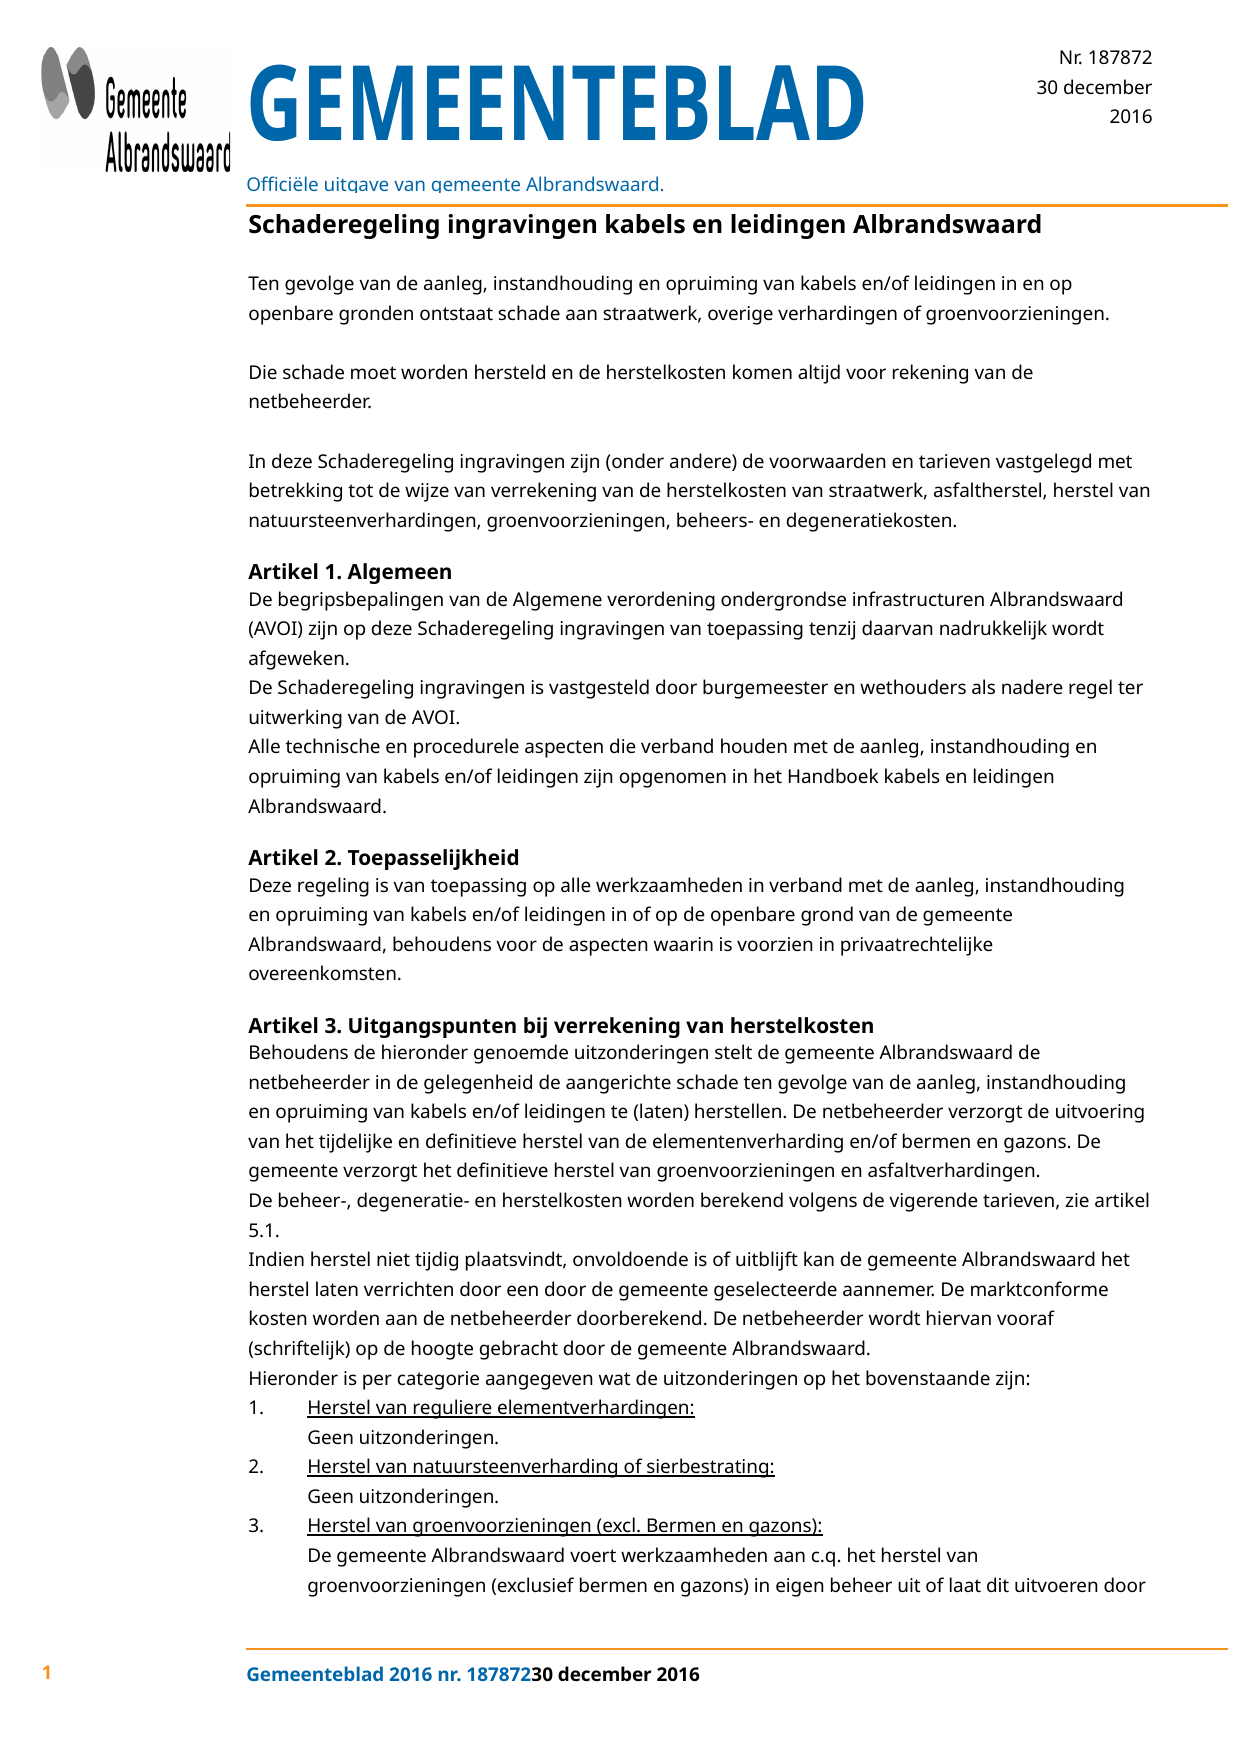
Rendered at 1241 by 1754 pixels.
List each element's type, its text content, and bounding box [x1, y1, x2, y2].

text Ten gevolge van de aanleg, instandhouding en opruiming van kabels en/of leidingen in en op openbare gronden ontstaat schade aan straatwerk, overige verhardingen of groenvoorzieningen. [248, 270, 1152, 326]
text In deze Schaderegeling ingravingen zijn (onder andere) de voorwaarden en tarieven vastgelegd met betrekking tot de wijze van verrekening van de herstelkosten van straatwerk, asfaltherstel, herstel van natuursteenverhardingen, groenvoorzieningen, beheers- en degeneratiekosten. [248, 448, 1152, 533]
picture [41, 47, 231, 172]
text De begripsbepalingen van de Algemene verordening ondergrondse infrastructuren Albrandswaard (AVOI) zijn op deze Schaderegeling ingravingen van toepassing tenzij daarvan nadrukkelijk wordt afgeweken. [248, 586, 1152, 671]
text Artikel 1. Algemeen [248, 557, 1152, 586]
text De Schaderegeling ingravingen is vastgesteld door burgemeester en wethouders als nadere regel ter uitwerking van de AVOI. [248, 674, 1152, 730]
text Hieronder is per categorie aangegeven wat de uitzonderingen op het bovenstaande zijn: [248, 1365, 1152, 1391]
list Geen uitzonderingen. [248, 1424, 1152, 1450]
text Alle technische en procedurele aspecten die verband houden met de aanleg, instandhouding en opruiming van kabels en/of leidingen zijn opgenomen in het Handboek kabels en leidingen Albrandswaard. [248, 734, 1152, 819]
text Artikel 2. Toepasselijkheid [248, 843, 1152, 872]
text Deze regeling is van toepassing op alle werkzaamheden in verband met de aanleg, instandhouding en opruiming van kabels en/of leidingen in of op de openbare grond van de gemeente Albrandswaard, behoudens voor de aspecten waarin is voorzien in privaatrechtelijke overeenkomsten. [248, 872, 1152, 986]
text Artikel 3. Uitgangspunten bij verrekening van herstelkosten [248, 1011, 1152, 1039]
list Herstel van reguliere elementverhardingen: [248, 1394, 1152, 1420]
text Schaderegeling ingravingen kabels en leidingen Albrandswaard [248, 207, 1152, 241]
text Die schade moet worden hersteld en de herstelkosten komen altijd voor rekening van de netbeheerder. [248, 359, 1152, 414]
list Herstel van groenvoorzieningen (excl. Bermen en gazons): [248, 1513, 1152, 1538]
text Behoudens de hieronder genoemde uitzonderingen stelt de gemeente Albrandswaard de netbeheerder in de gelegenheid de aangerichte schade ten gevolge van de aanleg, instandhouding en opruiming van kabels en/of leidingen te (laten) herstellen. De netbeheerder verzorgt de uitvoering van het tijdelijke en definitieve herstel van de elementenverharding en/of bermen en gazons. De gemeente verzorgt het definitieve herstel van groenvoorzieningen en asfaltverhardingen. [248, 1039, 1152, 1183]
text De beheer-, degeneratie- en herstelkosten worden berekend volgens de vigerende tarieven, zie artikel 5.1. [248, 1187, 1152, 1243]
list Herstel van natuursteenverharding of sierbestrating: [248, 1453, 1152, 1479]
list Geen uitzonderingen. [248, 1483, 1152, 1509]
text Indien herstel niet tijdig plaatsvindt, onvoldoende is of uitblijft kan de gemeente Albrandswaard het herstel laten verrichten door een door de gemeente geselecteerde aannemer. De marktconforme kosten worden aan de netbeheerder doorberekend. De netbeheerder wordt hiervan vooraf (schriftelijk) op de hoogte gebracht door de gemeente Albrandswaard. [248, 1246, 1152, 1361]
list De gemeente Albrandswaard voert werkzaamheden aan c.q. het herstel van groenvoorzieningen (exclusief bermen en gazons) in eigen beheer uit of laat dit uitvoeren door [248, 1542, 1152, 1598]
